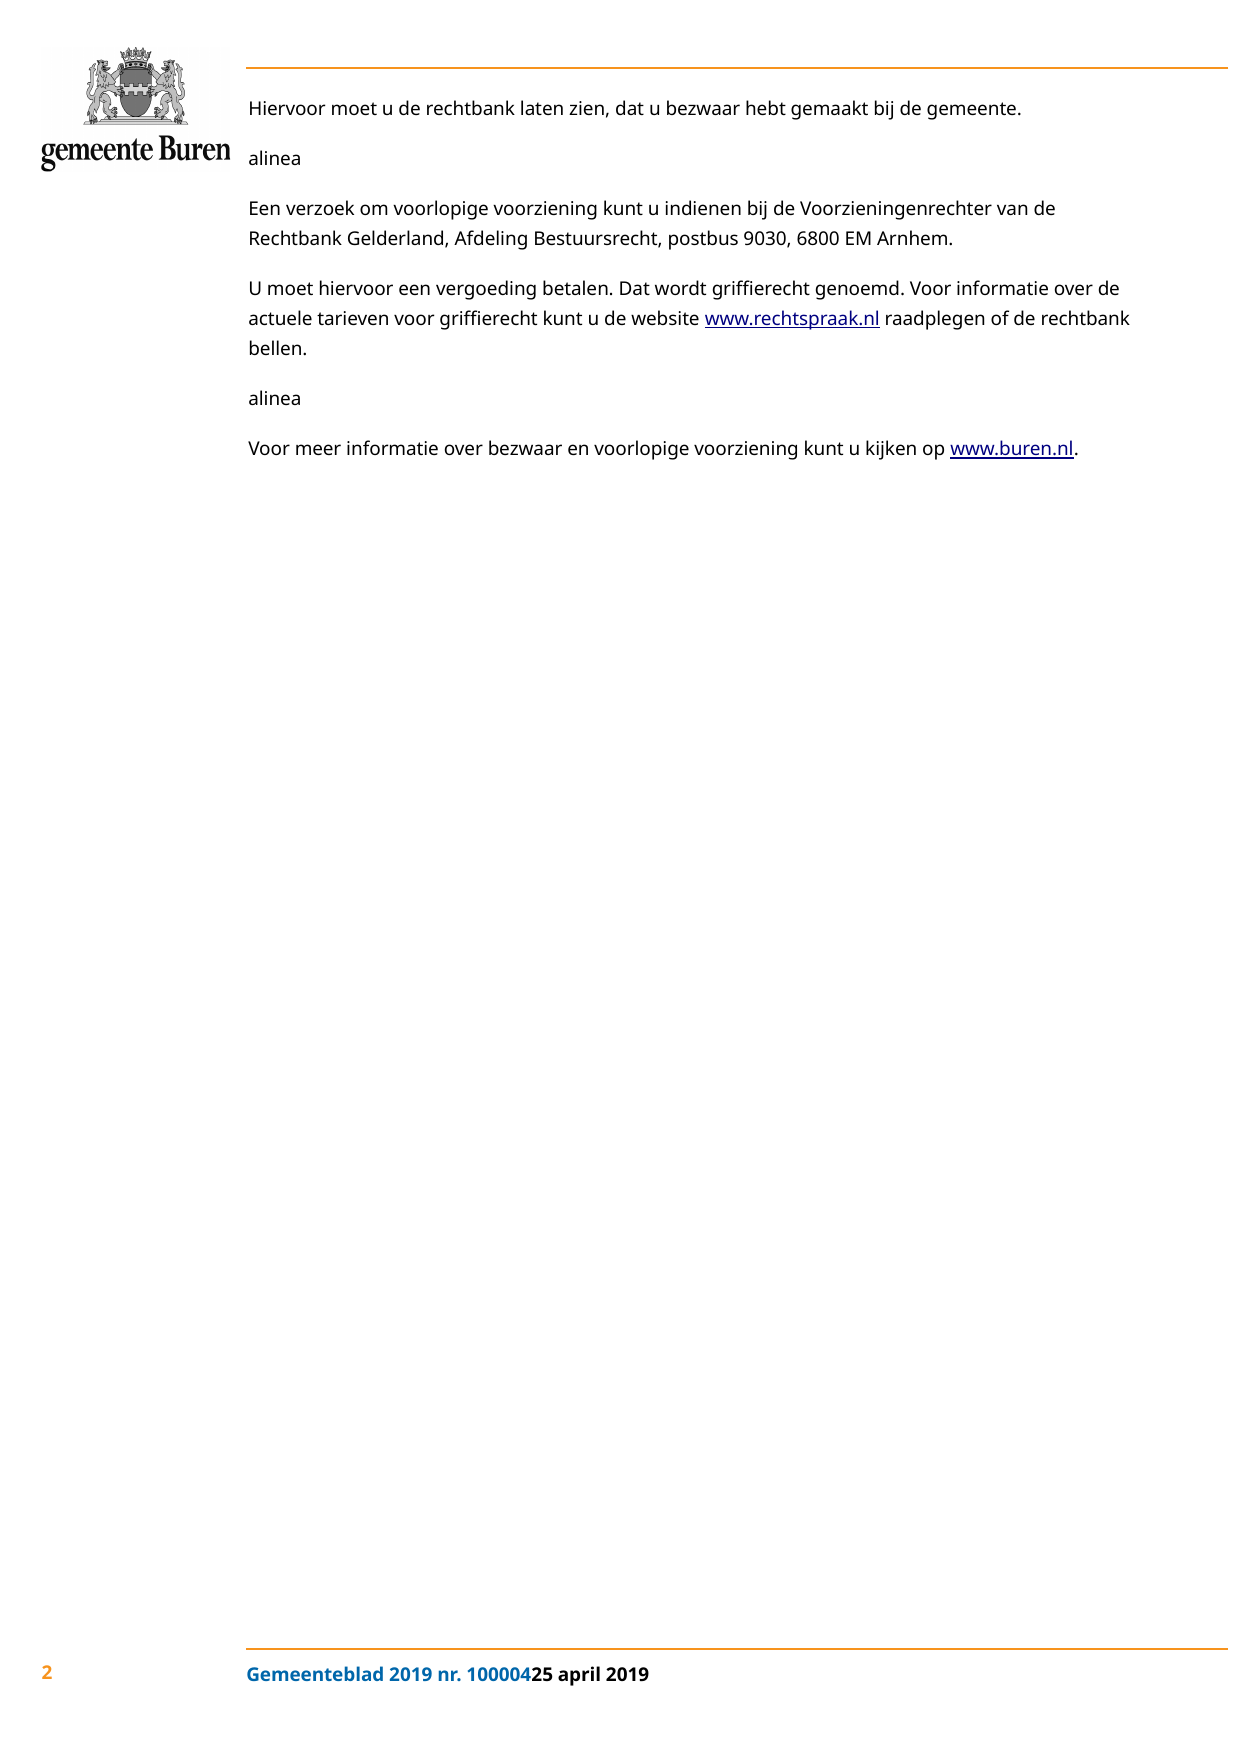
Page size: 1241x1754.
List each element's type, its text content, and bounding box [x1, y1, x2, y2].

picture [41, 47, 231, 172]
text Voor meer informatie over bezwaar en voorlopige voorziening kunt u kijken op www.buren.nl. [248, 436, 1152, 461]
text alinea­ [248, 385, 1152, 411]
text U moet hiervoor een vergoeding betalen. Dat wordt griffierecht genoemd. Voor informatie over de actuele tarieven voor griffierecht kunt u de website www.rechtspraak.nl raadplegen of de rechtbank bellen. [248, 276, 1152, 361]
text Hiervoor moet u de rechtbank laten zien, dat u bezwaar hebt gemaakt bij de gemeente. [248, 95, 1152, 121]
text Een verzoek om voorlopige voorziening kunt u indienen bij de Voorzieningenrechter van de Rechtbank Gelderland, Afdeling Bestuursrecht, postbus 9030, 6800 EM Arnhem. [248, 196, 1152, 251]
text alinea­ [248, 145, 1152, 171]
